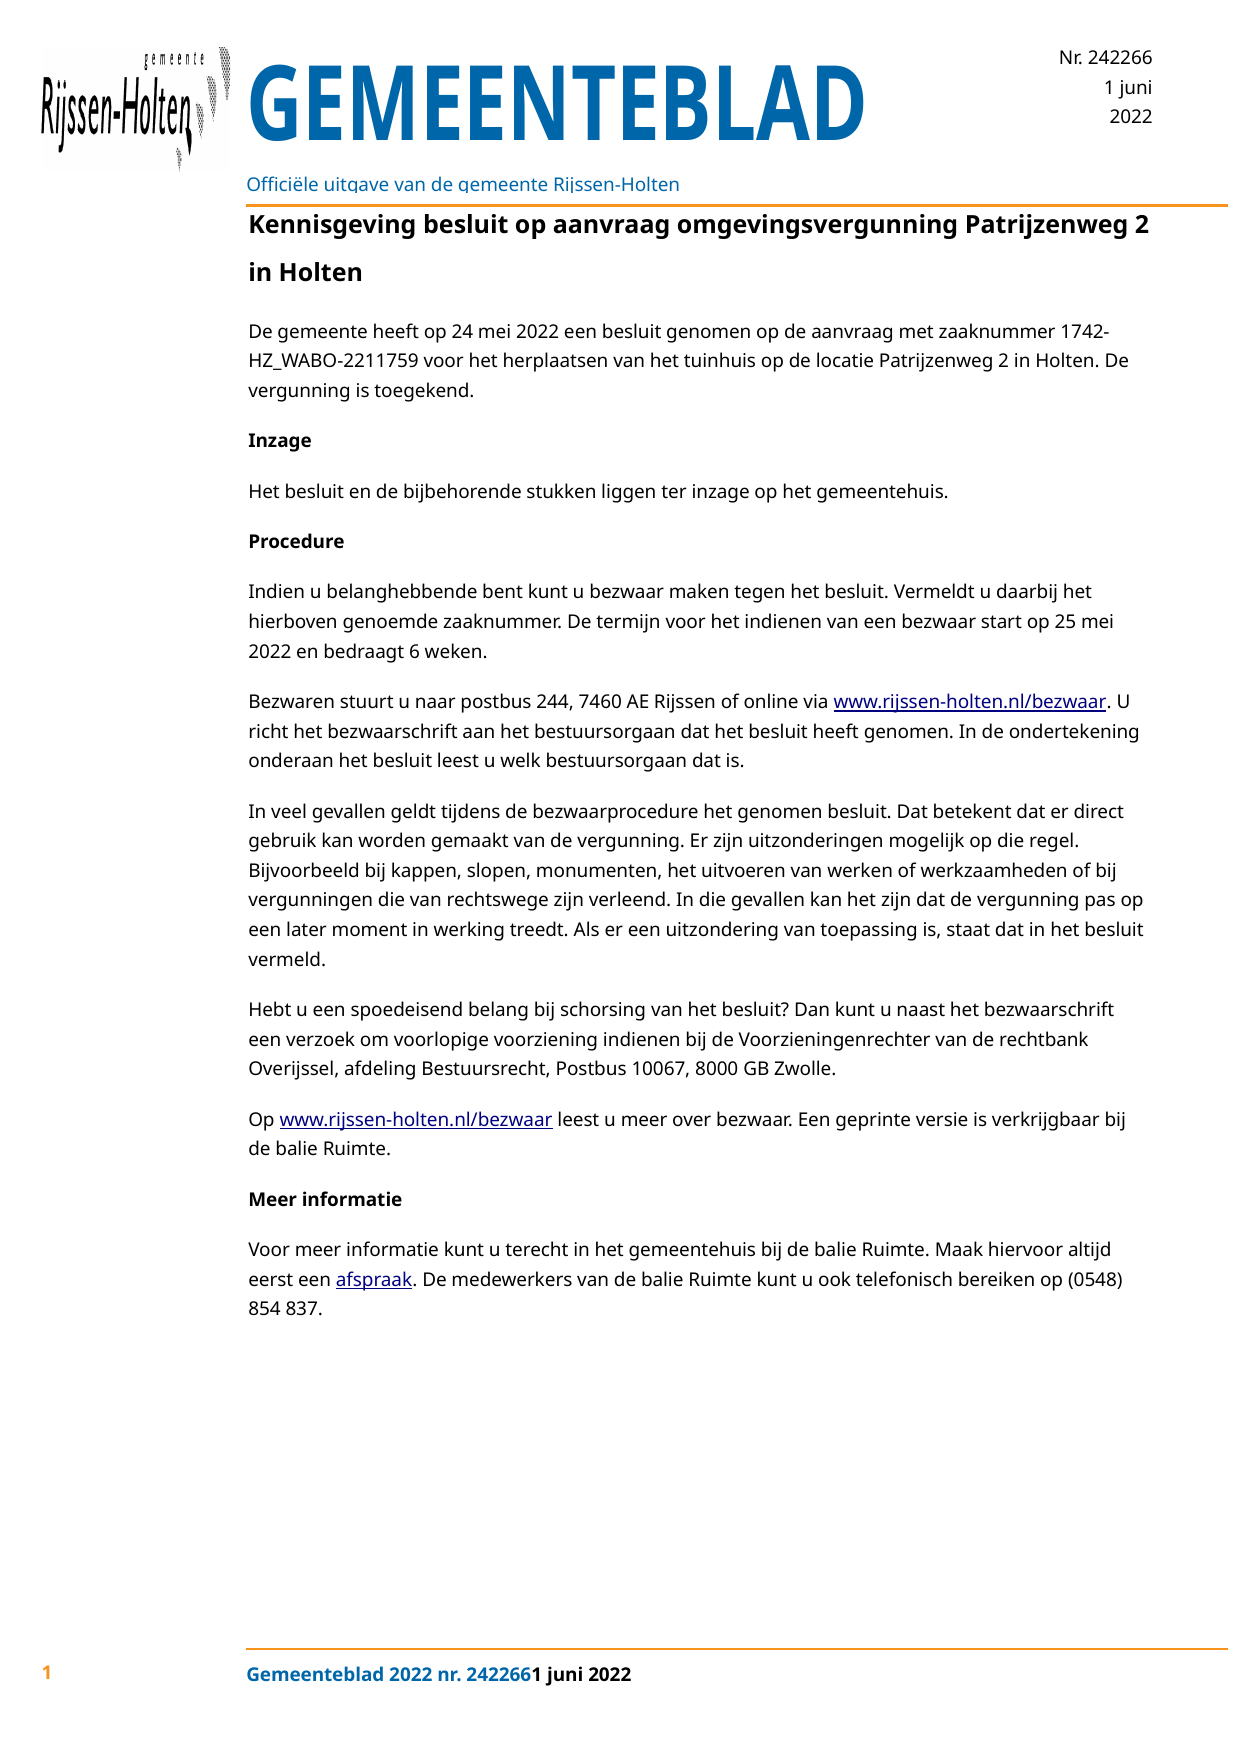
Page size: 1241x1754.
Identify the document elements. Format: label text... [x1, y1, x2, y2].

text Hebt u een spoedeisend belang bij schorsing van het besluit? Dan kunt u naast het bezwaarschrift een verzoek om voorlopige voorziening indienen bij de Voorzieningenrechter van de rechtbank Overijssel, afdeling Bestuursrecht, Postbus 10067, 8000 GB Zwolle. [248, 996, 1152, 1081]
text Voor meer informatie kunt u terecht in het gemeentehuis bij de balie Ruimte. Maak hiervoor altijd eerst een afspraak. De medewerkers van de balie Ruimte kunt u ook telefonisch bereiken op (0548) 854 837. [248, 1236, 1152, 1321]
text De gemeente heeft op 24 mei 2022 een besluit genomen op de aanvraag met zaaknummer 1742-HZ_WABO-2211759 voor het herplaatsen van het tuinhuis op de locatie Patrijzenweg 2 in Holten. De vergunning is toegekend. [248, 318, 1152, 403]
text Procedure [248, 528, 1152, 554]
text Inzage [248, 427, 1152, 453]
text Op www.rijssen-holten.nl/bezwaar leest u meer over bezwaar. Een geprinte versie is verkrijgbaar bij de balie Ruimte. [248, 1106, 1152, 1161]
text Meer informatie [248, 1186, 1152, 1212]
text Indien u belanghebbende bent kunt u bezwaar maken tegen het besluit. Vermeldt u daarbij het hierboven genoemde zaaknummer. De termijn voor het indienen van een bezwaar start op 25 mei 2022 en bedraagt 6 weken. [248, 579, 1152, 664]
text Kennisgeving besluit op aanvraag omgevingsvergunning Patrijzenweg 2 in Holten [248, 207, 1152, 288]
text In veel gevallen geldt tijdens de bezwaarprocedure het genomen besluit. Dat betekent dat er direct gebruik kan worden gemaakt van de vergunning. Er zijn uitzonderingen mogelijk op die regel. Bijvoorbeeld bij kappen, slopen, monumenten, het uitvoeren van werken of werkzaamheden of bij vergunningen die van rechtswege zijn verleend. In die gevallen kan het zijn dat de vergunning pas op een later moment in werking treedt. Als er een uitzondering van toepassing is, staat dat in het besluit vermeld. [248, 798, 1152, 972]
picture [41, 47, 231, 172]
text Het besluit en de bijbehorende stukken liggen ter inzage op het gemeentehuis. [248, 478, 1152, 504]
text Bezwaren stuurt u naar postbus 244, 7460 AE Rijssen of online via www.rijssen-holten.nl/bezwaar. U richt het bezwaarschrift aan het bestuursorgaan dat het besluit heeft genomen. In de ondertekening onderaan het besluit leest u welk bestuursorgaan dat is. [248, 688, 1152, 773]
